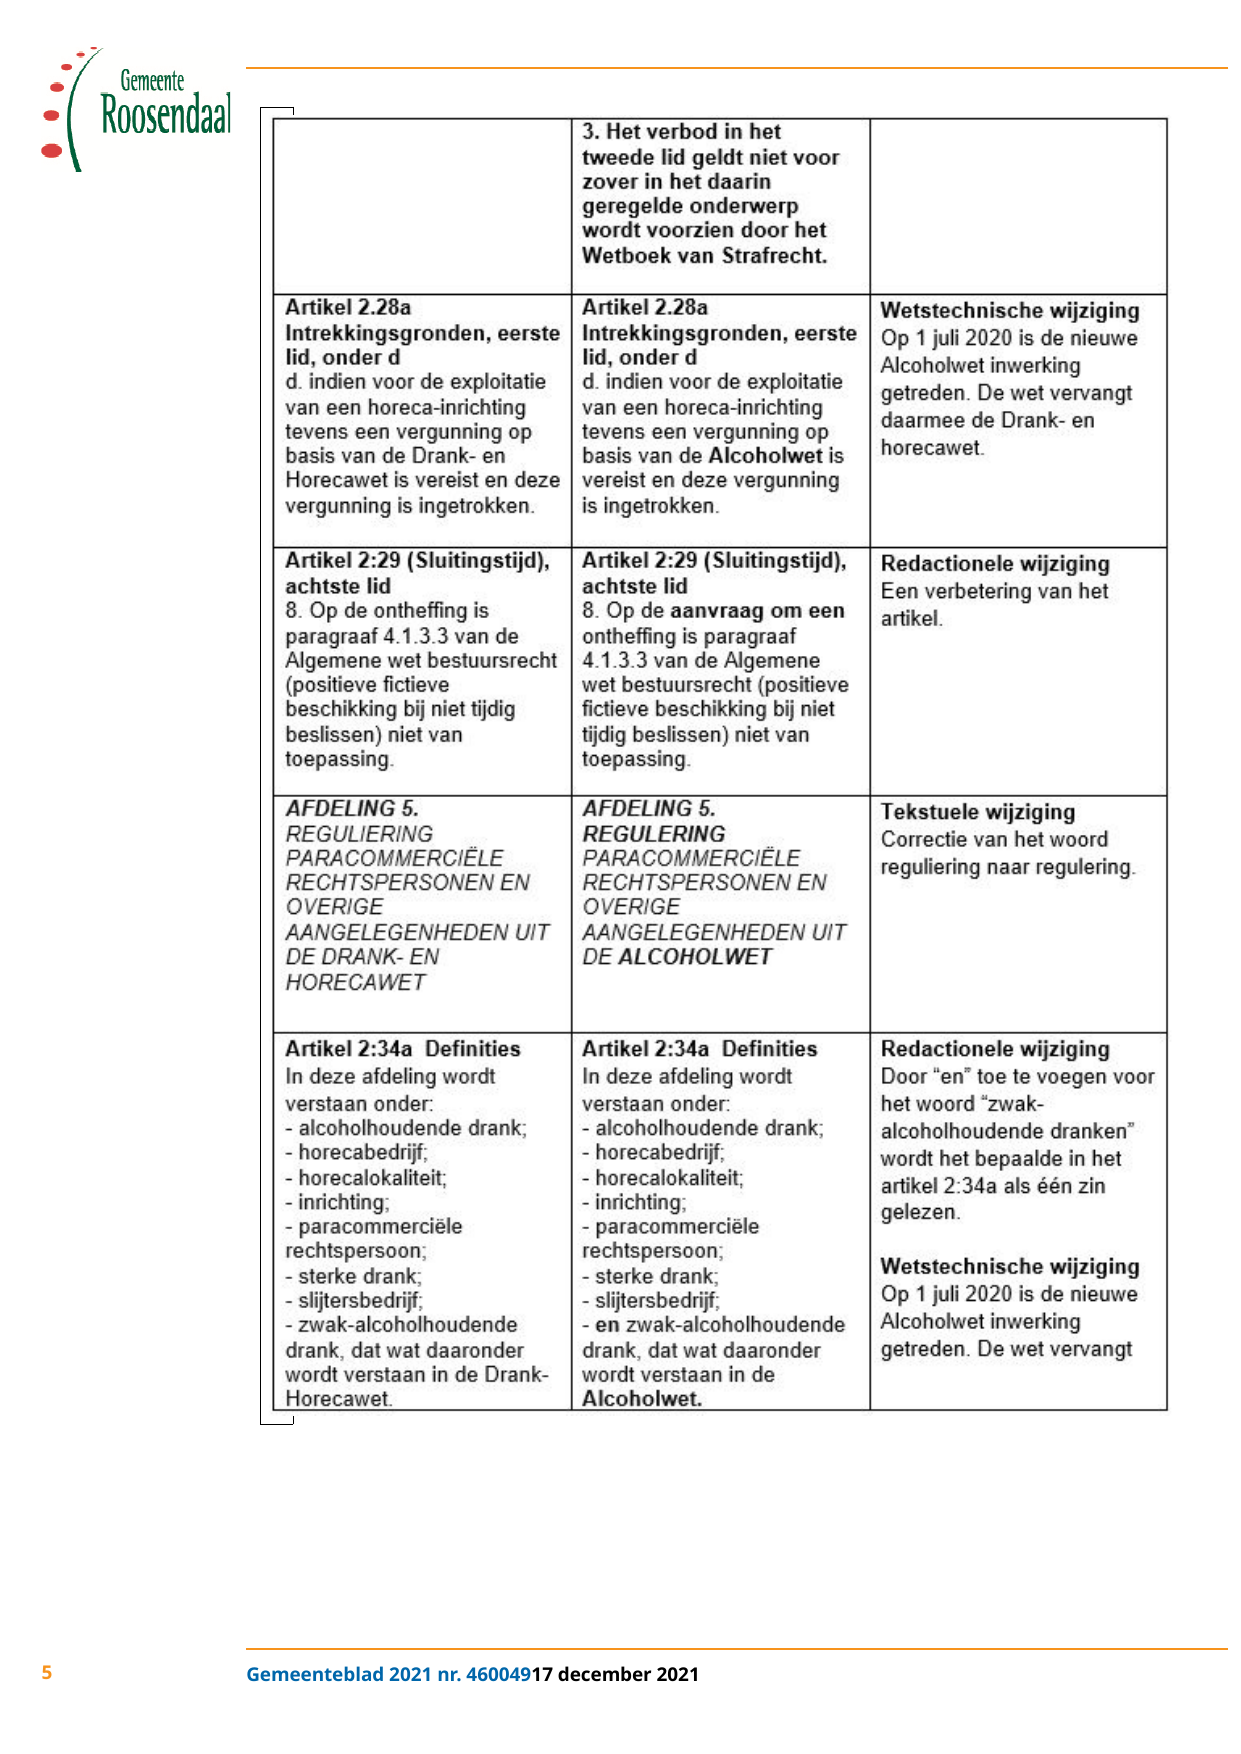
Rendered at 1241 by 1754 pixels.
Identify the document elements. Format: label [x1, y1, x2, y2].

picture [41, 47, 231, 172]
picture [268, 115, 1173, 1416]
